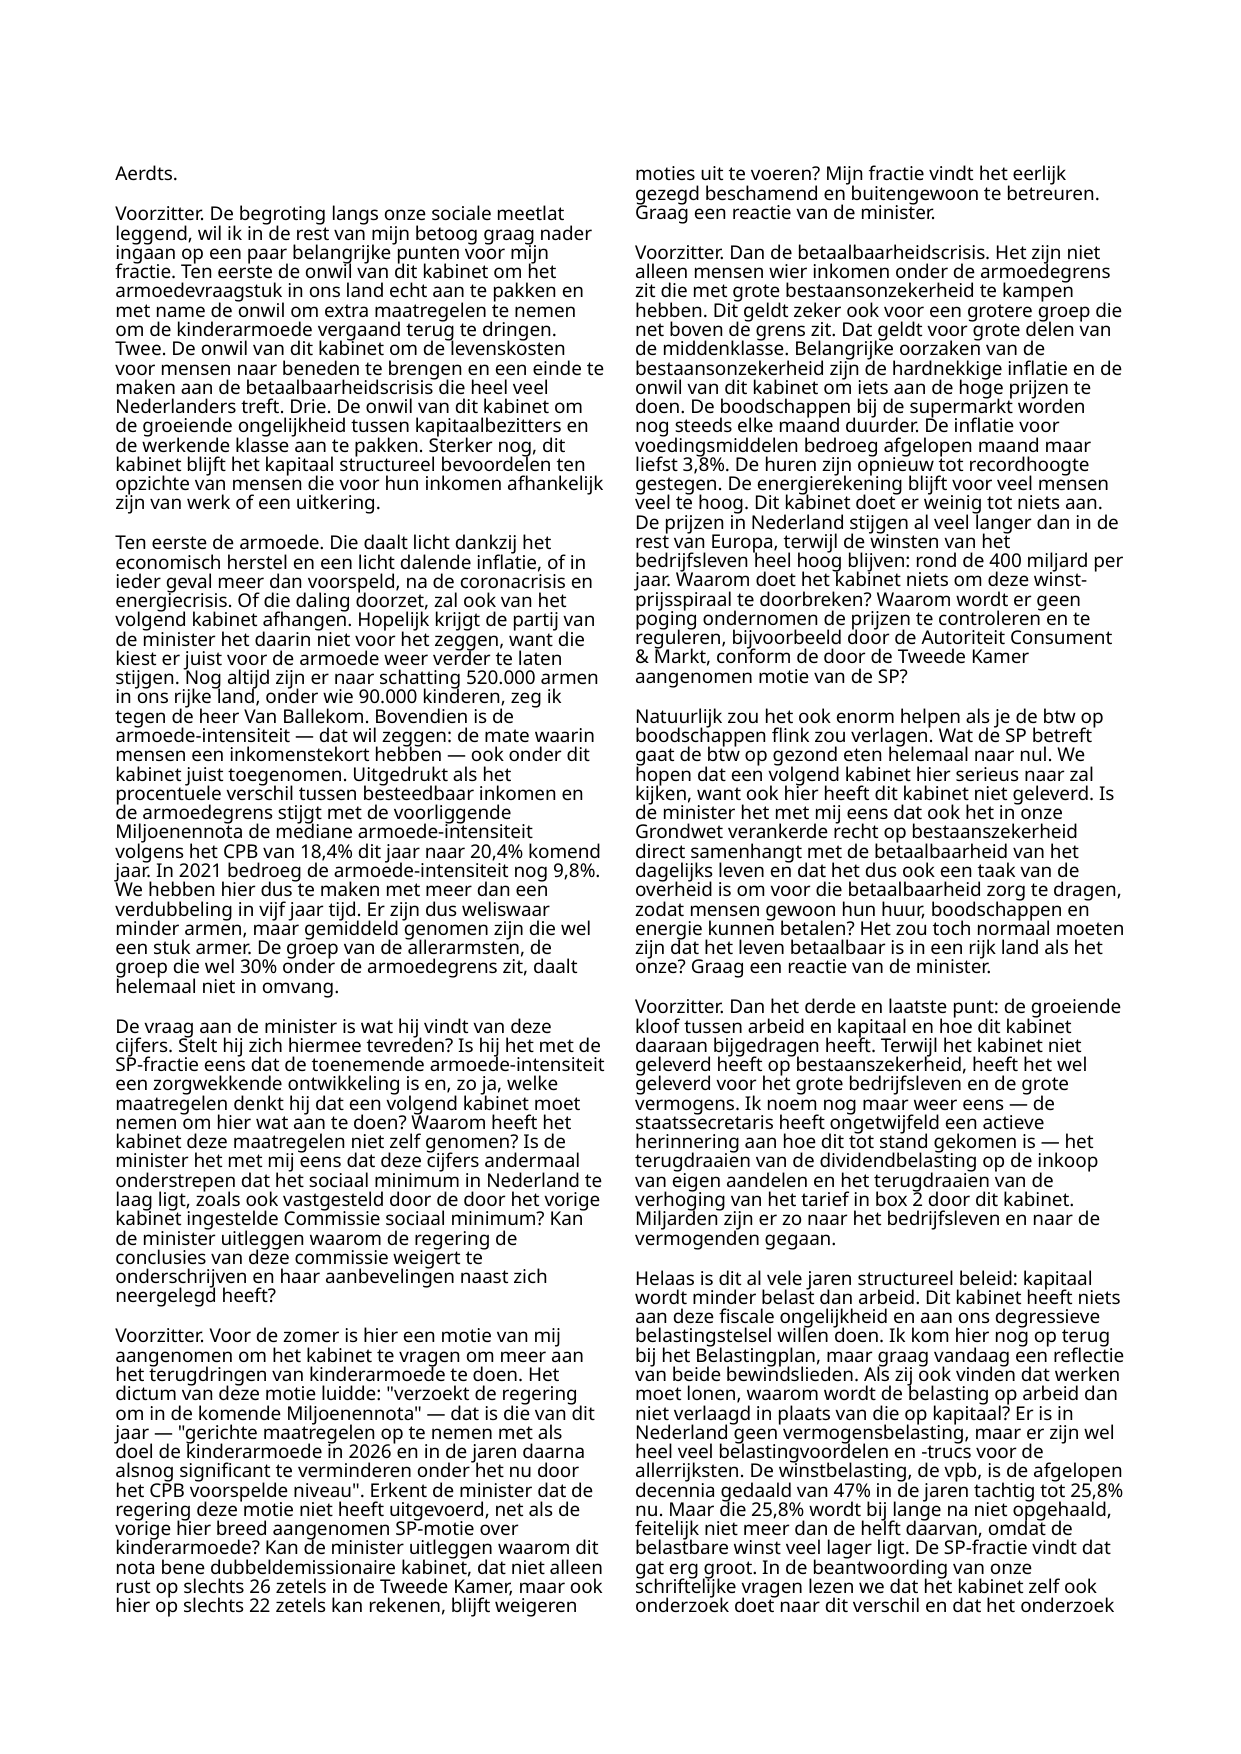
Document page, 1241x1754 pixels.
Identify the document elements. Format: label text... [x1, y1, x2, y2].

text Ten eerste de armoede. Die daalt licht dankzij het economisch herstel en een licht dalende inflatie, of in ieder geval meer dan voorspeld, na de coronacrisis en energiecrisis. Of die daling doorzet, zal ook van het volgend kabinet afhangen. Hopelijk krijgt de partij van de minister het daarin niet voor het zeggen, want die kiest er juist voor de armoede weer verder te laten stijgen. Nog altijd zijn er naar schatting 520.000 armen in ons rijke land, onder wie 90.000 kinderen, zeg ik tegen de heer Van Ballekom. Bovendien is de armoede-intensiteit — dat wil zeggen: de mate waarin mensen een inkomenstekort hebben — ook onder dit kabinet juist toegenomen. Uitgedrukt als het procentuele verschil tussen besteedbaar inkomen en de armoedegrens stijgt met de voorliggende Miljoenennota de mediane armoede-intensiteit volgens het CPB van 18,4% dit jaar naar 20,4% komend jaar. In 2021 bedroeg de armoede-intensiteit nog 9,8%. We hebben hier dus te maken met meer dan een verdubbeling in vijf jaar tijd. Er zijn dus weliswaar minder armen, maar gemiddeld genomen zijn die wel een stuk armer. De groep van de allerarmsten, de groep die wel 30% onder de armoedegrens zit, daalt helemaal niet in omvang. [115, 534, 605, 997]
text Voorzitter. Dan de betaalbaarheidscrisis. Het zijn niet alleen mensen wier inkomen onder de armoedegrens zit die met grote bestaansonzekerheid te kampen hebben. Dit geldt zeker ook voor een grotere groep die net boven de grens zit. Dat geldt voor grote delen van de middenklasse. Belangrijke oorzaken van de bestaansonzekerheid zijn de hardnekkige inflatie en de onwil van dit kabinet om iets aan de hoge prijzen te doen. De boodschappen bij de supermarkt worden nog steeds elke maand duurder. De inflatie voor voedingsmiddelen bedroeg afgelopen maand maar liefst 3,8%. De huren zijn opnieuw tot recordhoogte gestegen. De energierekening blijft voor veel mensen veel te hoog. Dit kabinet doet er weinig tot niets aan. De prijzen in Nederland stijgen al veel langer dan in de rest van Europa, terwijl de winsten van het bedrijfsleven heel hoog blijven: rond de 400 miljard per jaar. Waarom doet het kabinet niets om deze winst-prijsspiraal te doorbreken? Waarom wordt er geen poging ondernomen de prijzen te controleren en te reguleren, bijvoorbeeld door de Autoriteit Consument & Markt, conform de door de Tweede Kamer aangenomen motie van de SP? [635, 244, 1125, 687]
text moties uit te voeren? Mijn fractie vindt het eerlijk gezegd beschamend en buitengewoon te betreuren. Graag een reactie van de minister. [635, 165, 1125, 223]
text Natuurlijk zou het ook enorm helpen als je de btw op boodschappen flink zou verlagen. Wat de SP betreft gaat de btw op gezond eten helemaal naar nul. We hopen dat een volgend kabinet hier serieus naar zal kijken, want ook hier heeft dit kabinet niet geleverd. Is de minister het met mij eens dat ook het in onze Grondwet verankerde recht op bestaanszekerheid direct samenhangt met de betaalbaarheid van het dagelijks leven en dat het dus ook een taak van de overheid is om voor die betaalbaarheid zorg te dragen, zodat mensen gewoon hun huur, boodschappen en energie kunnen betalen? Het zou toch normaal moeten zijn dat het leven betaalbaar is in een rijk land als het onze? Graag een reactie van de minister. [635, 708, 1125, 978]
text Voorzitter. De begroting langs onze sociale meetlat leggend, wil ik in de rest van mijn betoog graag nader ingaan op een paar belangrijke punten voor mijn fractie. Ten eerste de onwil van dit kabinet om het armoedevraagstuk in ons land echt aan te pakken en met name de onwil om extra maatregelen te nemen om de kinderarmoede vergaand terug te dringen. Twee. De onwil van dit kabinet om de levenskosten voor mensen naar beneden te brengen en een einde te maken aan de betaalbaarheidscrisis die heel veel Nederlanders treft. Drie. De onwil van dit kabinet om de groeiende ongelijkheid tussen kapitaalbezitters en de werkende klasse aan te pakken. Sterker nog, dit kabinet blijft het kapitaal structureel bevoordelen ten opzichte van mensen die voor hun inkomen afhankelijk zijn van werk of een uitkering. [115, 205, 605, 514]
text Voorzitter. Dan het derde en laatste punt: de groeiende kloof tussen arbeid en kapitaal en hoe dit kabinet daaraan bijgedragen heeft. Terwijl het kabinet niet geleverd heeft op bestaanszekerheid, heeft het wel geleverd voor het grote bedrijfsleven en de grote vermogens. Ik noem nog maar weer eens — de staatssecretaris heeft ongetwijfeld een actieve herinnering aan hoe dit tot stand gekomen is — het terugdraaien van de dividendbelasting op de inkoop van eigen aandelen en het terugdraaien van de verhoging van het tarief in box 2 door dit kabinet. Miljarden zijn er zo naar het bedrijfsleven en naar de vermogenden gegaan. [635, 998, 1125, 1249]
text Helaas is dit al vele jaren structureel beleid: kapitaal wordt minder belast dan arbeid. Dit kabinet heeft niets aan deze fiscale ongelijkheid en aan ons degressieve belastingstelsel willen doen. Ik kom hier nog op terug bij het Belastingplan, maar graag vandaag een reflectie van beide bewindslieden. Als zij ook vinden dat werken moet lonen, waarom wordt de belasting op arbeid dan niet verlaagd in plaats van die op kapitaal? Er is in Nederland geen vermogensbelasting, maar er zijn wel heel veel belastingvoordelen en -trucs voor de allerrijksten. De winstbelasting, de vpb, is de afgelopen decennia gedaald van 47% in de jaren tachtig tot 25,8% nu. Maar die 25,8% wordt bij lange na niet opgehaald, feitelijk niet meer dan de helft daarvan, omdat de belastbare winst veel lager ligt. De SP-fractie vindt dat gat erg groot. In de beantwoording van onze schriftelijke vragen lezen we dat het kabinet zelf ook onderzoek doet naar dit verschil en dat het onderzoek [635, 1269, 1125, 1616]
text Voorzitter. Voor de zomer is hier een motie van mij aangenomen om het kabinet te vragen om meer aan het terugdringen van kinderarmoede te doen. Het dictum van deze motie luidde: "verzoekt de regering om in de komende Miljoenennota" — dat is die van dit jaar — "gerichte maatregelen op te nemen met als doel de kinderarmoede in 2026 en in de jaren daarna alsnog significant te verminderen onder het nu door het CPB voorspelde niveau". Erkent de minister dat de regering deze motie niet heeft uitgevoerd, net als de vorige hier breed aangenomen SP-motie over kinderarmoede? Kan de minister uitleggen waarom dit nota bene dubbeldemissionaire kabinet, dat niet alleen rust op slechts 26 zetels in de Tweede Kamer, maar ook hier op slechts 22 zetels kan rekenen, blijft weigeren [115, 1327, 605, 1616]
text Aerdts. [115, 165, 605, 184]
text De vraag aan de minister is wat hij vindt van deze cijfers. Stelt hij zich hiermee tevreden? Is hij het met de SP-fractie eens dat de toenemende armoede-intensiteit een zorgwekkende ontwikkeling is en, zo ja, welke maatregelen denkt hij dat een volgend kabinet moet nemen om hier wat aan te doen? Waarom heeft het kabinet deze maatregelen niet zelf genomen? Is de minister het met mij eens dat deze cijfers andermaal onderstrepen dat het sociaal minimum in Nederland te laag ligt, zoals ook vastgesteld door de door het vorige kabinet ingestelde Commissie sociaal minimum? Kan de minister uitleggen waarom de regering de conclusies van deze commissie weigert te onderschrijven en haar aanbevelingen naast zich neergelegd heeft? [115, 1018, 605, 1307]
